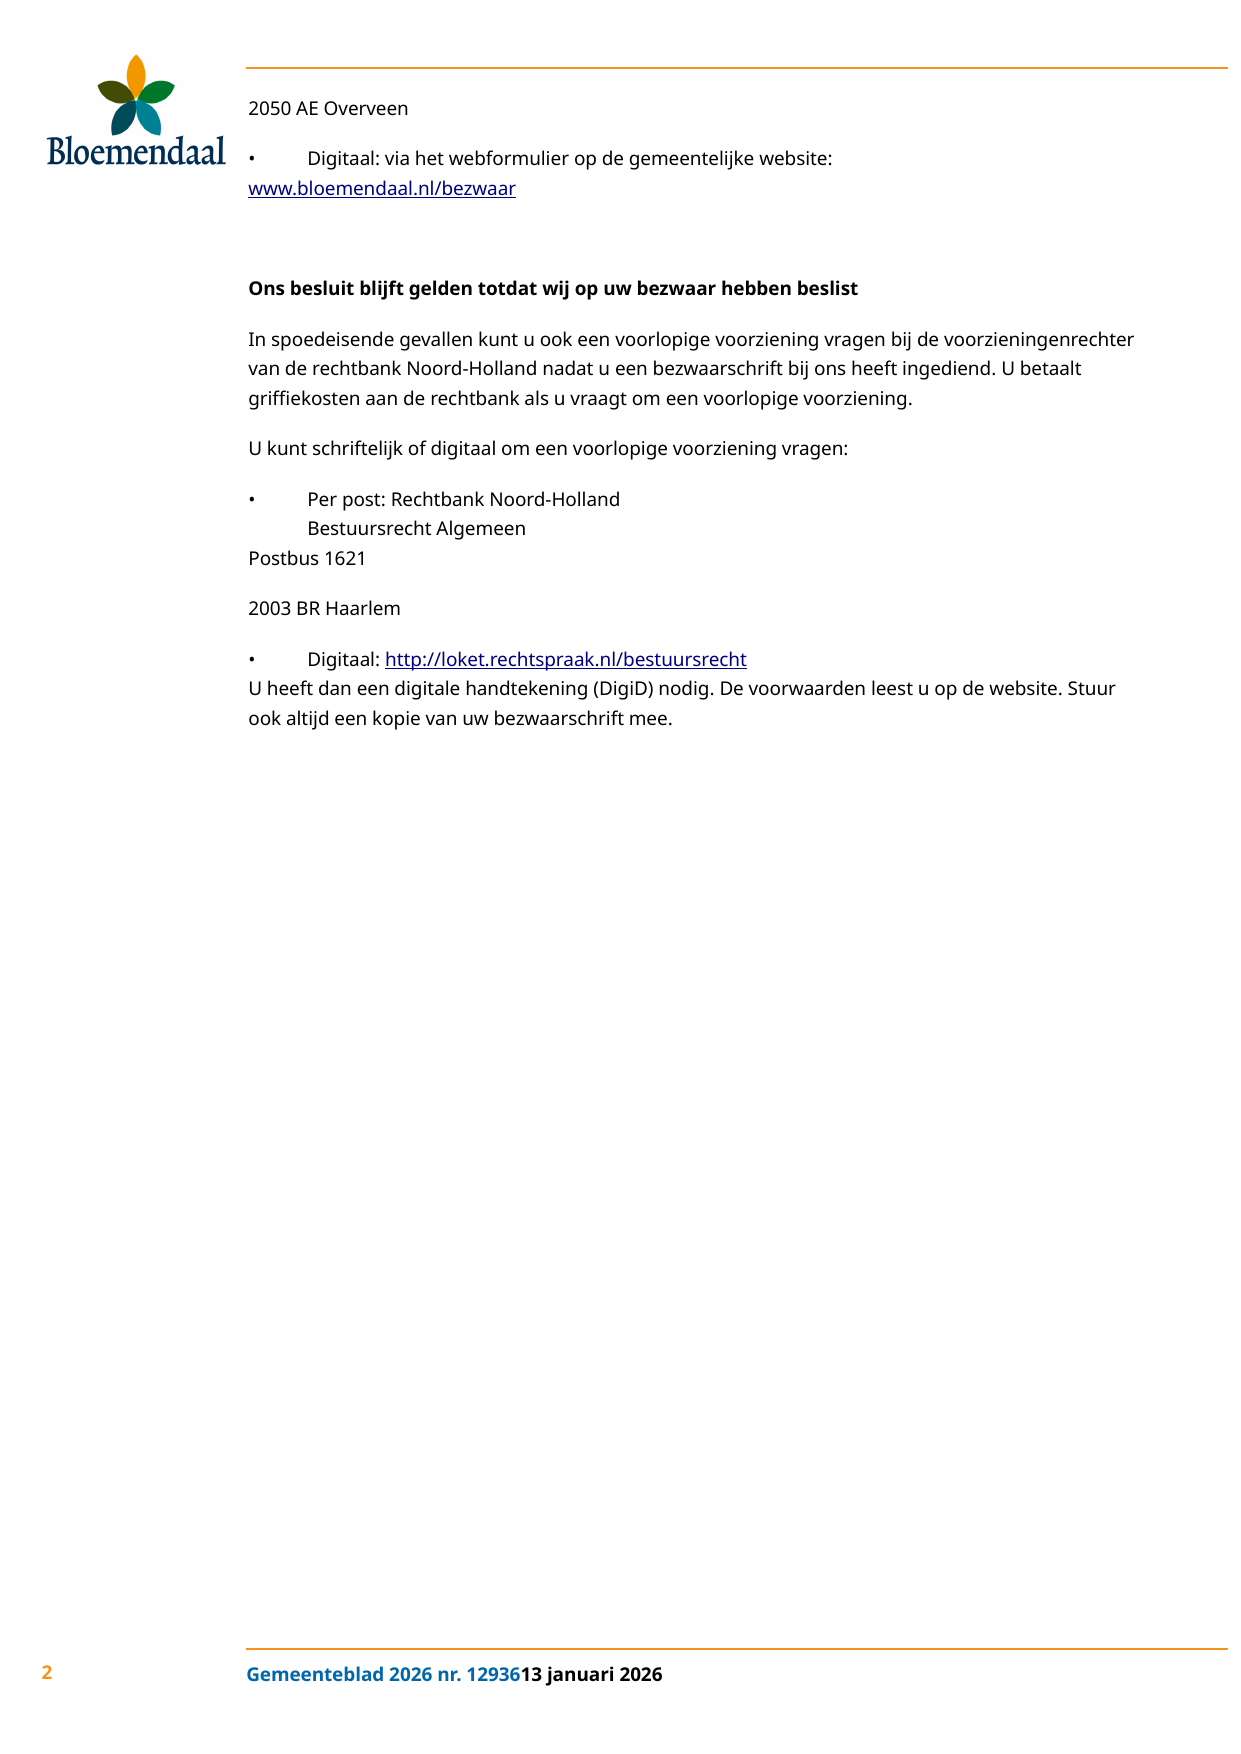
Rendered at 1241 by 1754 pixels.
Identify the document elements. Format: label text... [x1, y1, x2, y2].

list Per post: Rechtbank Noord-Holland [248, 486, 1152, 512]
text U heeft dan een digitale handtekening (DigiD) nodig. De voorwaarden leest u op de website. Stuur ook altijd een kopie van uw bezwaarschrift mee. [248, 676, 1152, 731]
picture [41, 47, 231, 172]
text Ons besluit blijft gelden totdat wij op uw bezwaar hebben beslist [248, 276, 1152, 301]
text Postbus 1621 [248, 545, 1152, 571]
text 2050 AE Overveen [248, 95, 1152, 121]
text www.bloemendaal.nl/bezwaar [248, 175, 1152, 201]
list Digitaal: via het webformulier op de gemeentelijke website: [248, 145, 1152, 171]
text U kunt schriftelijk of digitaal om een voorlopige voorziening vragen: [248, 436, 1152, 461]
text In spoedeisende gevallen kunt u ook een voorlopige voorziening vragen bij de voorzieningenrechter van de rechtbank Noord-Holland nadat u een bezwaarschrift bij ons heeft ingediend. U betaalt griffiekosten aan de rechtbank als u vraagt om een voorlopige voorziening. [248, 326, 1152, 411]
text 2003 BR Haarlem [248, 596, 1152, 621]
list Bestuursrecht Algemeen [248, 516, 1152, 541]
list Digitaal: http://loket.rechtspraak.nl/bestuursrecht [248, 646, 1152, 672]
